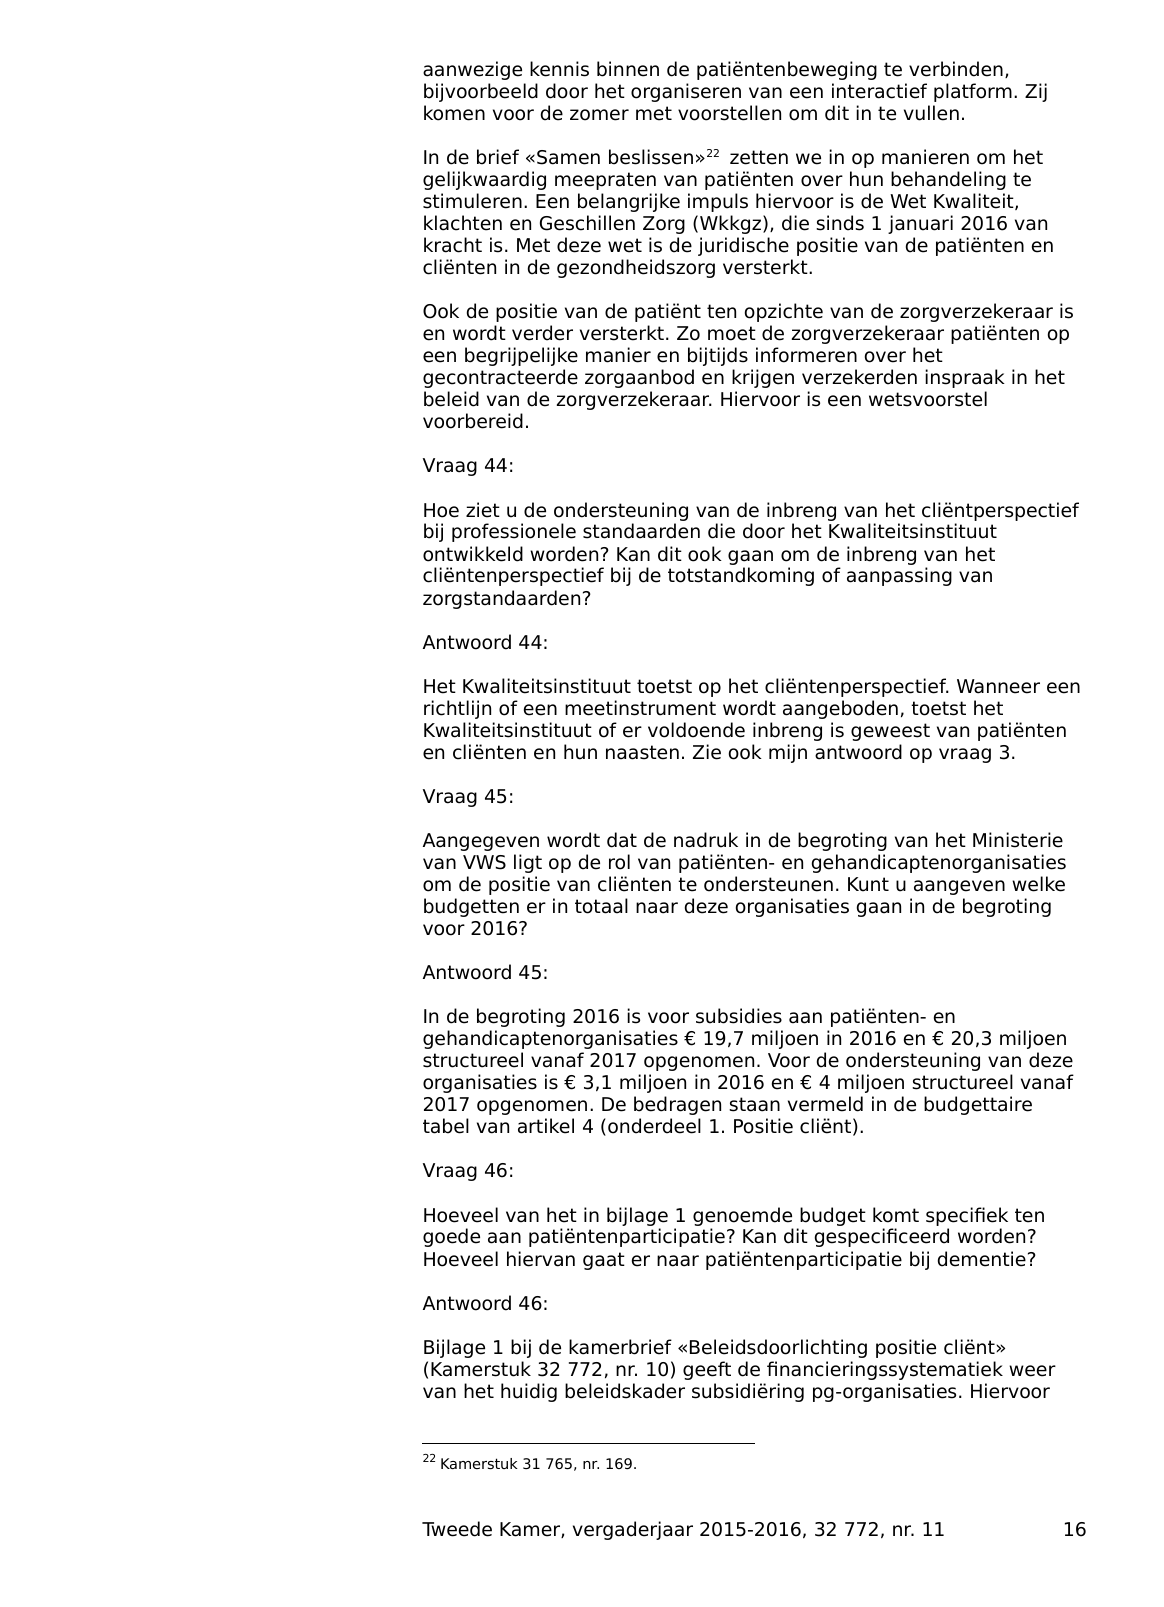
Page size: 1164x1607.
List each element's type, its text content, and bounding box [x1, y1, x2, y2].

text In de begroting 2016 is voor subsidies aan patiënten- en gehandicaptenorganisaties € 19,7 miljoen in 2016 en € 20,3 miljoen structureel vanaf 2017 opgenomen. Voor de ondersteuning van deze organisaties is € 3,1 miljoen in 2016 en € 4 miljoen structureel vanaf 2017 opgenomen. De bedragen staan vermeld in de budgettaire tabel van artikel 4 (onderdeel 1. Positie cliënt). [422, 1006, 1087, 1138]
text Bijlage 1 bij de kamerbrief «Beleidsdoorlichting positie cliënt» (Kamerstuk 32 772, nr. 10) geeft de financieringssystematiek weer van het huidig beleidskader subsidiëring pg-organisaties. Hiervoor [422, 1337, 1087, 1403]
text Hoe ziet u de ondersteuning van de inbreng van het cliëntperspectief bij professionele standaarden die door het Kwaliteitsinstituut ontwikkeld worden? Kan dit ook gaan om de inbreng van het cliëntenperspectief bij de totstandkoming of aanpassing van zorgstandaarden? [422, 499, 1087, 609]
subtitle Vraag 46: [422, 1160, 1087, 1182]
subtitle Antwoord 46: [422, 1293, 1087, 1314]
subtitle Antwoord 44: [422, 632, 1087, 653]
text Aangegeven wordt dat de nadruk in de begroting van het Ministerie van VWS ligt op de rol van patiënten- en gehandicaptenorganisaties om de positie van cliënten te ondersteunen. Kunt u aangeven welke budgetten er in totaal naar deze organisaties gaan in de begroting voor 2016? [422, 830, 1087, 940]
text Ook de positie van de patiënt ten opzichte van de zorgverzekeraar is en wordt verder versterkt. Zo moet de zorgverzekeraar patiënten op een begrijpelijke manier en bijtijds informeren over het gecontracteerde zorgaanbod en krijgen verzekerden inspraak in het beleid van de zorgverzekeraar. Hiervoor is een wetsvoorstel voorbereid. [422, 301, 1087, 433]
subtitle Vraag 45: [422, 786, 1087, 808]
text Het Kwaliteitsinstituut toetst op het cliëntenperspectief. Wanneer een richtlijn of een meetinstrument wordt aangeboden, toetst het Kwaliteitsinstituut of er voldoende inbreng is geweest van patiënten en cliënten en hun naasten. Zie ook mijn antwoord op vraag 3. [422, 676, 1087, 764]
text In de brief «Samen beslissen» zetten we in op manieren om het gelijkwaardig meepraten van patiënten over hun behandeling te stimuleren. Een belangrijke impuls hiervoor is de Wet Kwaliteit, klachten en Geschillen Zorg (Wkkgz), die sinds 1 januari 2016 van kracht is. Met deze wet is de juridische positie van de patiënten en cliënten in de gezondheidszorg versterkt. [422, 147, 1087, 279]
subtitle Antwoord 45: [422, 962, 1087, 984]
subtitle Vraag 44: [422, 455, 1087, 477]
text Kamerstuk 31 765, nr. 169. [422, 1452, 1087, 1474]
text Hoeveel van het in bijlage 1 genoemde budget komt specifiek ten goede aan patiëntenparticipatie? Kan dit gespecificeerd worden? Hoeveel hiervan gaat er naar patiëntenparticipatie bij dementie? [422, 1204, 1087, 1270]
text aanwezige kennis binnen de patiëntenbeweging te verbinden, bijvoorbeeld door het organiseren van een interactief platform. Zij komen voor de zomer met voorstellen om dit in te vullen. [422, 59, 1087, 125]
